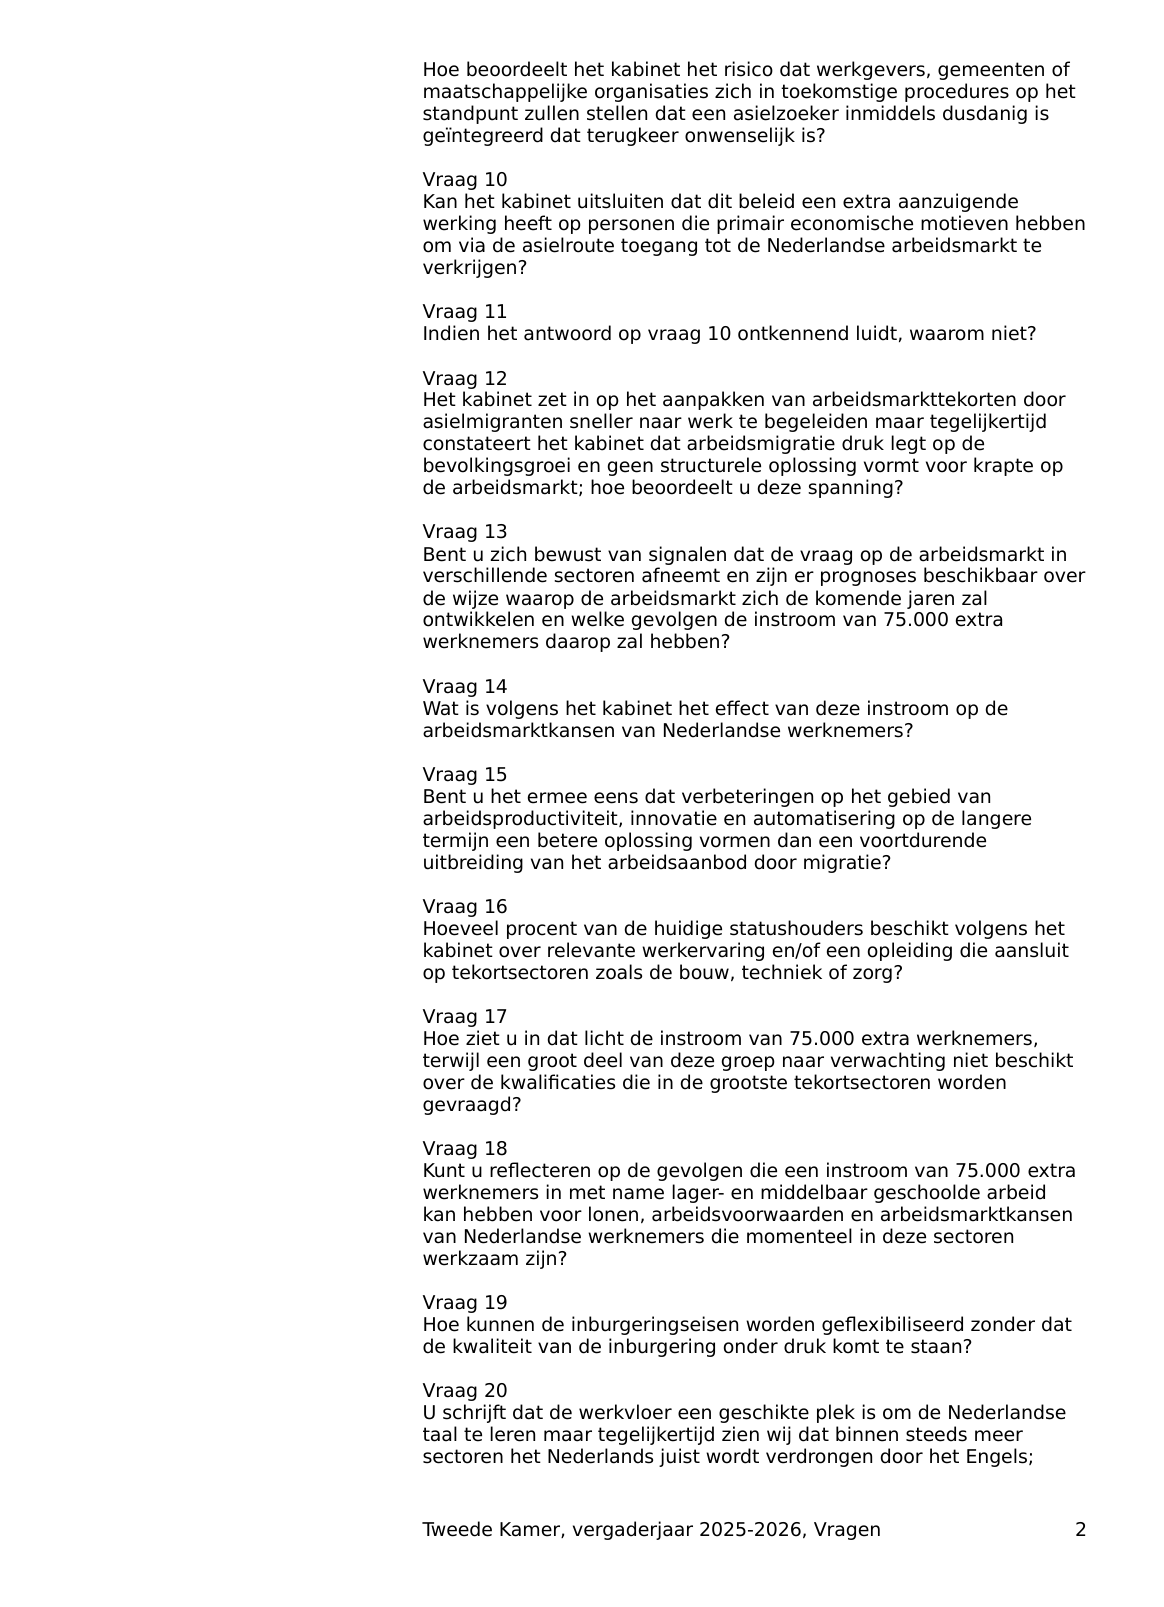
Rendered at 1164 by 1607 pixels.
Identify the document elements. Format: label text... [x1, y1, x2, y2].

text Hoe beoordeelt het kabinet het risico dat werkgevers, gemeenten of maatschappelijke organisaties zich in toekomstige procedures op het standpunt zullen stellen dat een asielzoeker inmiddels dusdanig is geïntegreerd dat terugkeer onwenselijk is? [422, 59, 1087, 147]
text Kunt u reflecteren op de gevolgen die een instroom van 75.000 extra werknemers in met name lager- en middelbaar geschoolde arbeid kan hebben voor lonen, arbeidsvoorwaarden en arbeidsmarktkansen van Nederlandse werknemers die momenteel in deze sectoren werkzaam zijn? [422, 1160, 1087, 1270]
text Vraag 14 [422, 676, 1087, 697]
text Hoeveel procent van de huidige statushouders beschikt volgens het kabinet over relevante werkervaring en/of een opleiding die aansluit op tekortsectoren zoals de bouw, techniek of zorg? [422, 918, 1087, 984]
text Indien het antwoord op vraag 10 ontkennend luidt, waarom niet? [422, 323, 1087, 345]
text Hoe kunnen de inburgeringseisen worden geflexibiliseerd zonder dat de kwaliteit van de inburgering onder druk komt te staan? [422, 1314, 1087, 1358]
text Bent u zich bewust van signalen dat de vraag op de arbeidsmarkt in verschillende sectoren afneemt en zijn er prognoses beschikbaar over de wijze waarop de arbeidsmarkt zich de komende jaren zal ontwikkelen en welke gevolgen de instroom van 75.000 extra werknemers daarop zal hebben? [422, 543, 1087, 653]
text Vraag 15 [422, 764, 1087, 786]
text Hoe ziet u in dat licht de instroom van 75.000 extra werknemers, terwijl een groot deel van deze groep naar verwachting niet beschikt over de kwalificaties die in de grootste tekortsectoren worden gevraagd? [422, 1028, 1087, 1116]
text Wat is volgens het kabinet het effect van deze instroom op de arbeidsmarktkansen van Nederlandse werknemers? [422, 697, 1087, 741]
text Vraag 11 [422, 301, 1087, 323]
text Vraag 10 [422, 169, 1087, 191]
text Vraag 18 [422, 1138, 1087, 1160]
text Vraag 16 [422, 896, 1087, 918]
text Bent u het ermee eens dat verbeteringen op het gebied van arbeidsproductiviteit, innovatie en automatisering op de langere termijn een betere oplossing vormen dan een voortdurende uitbreiding van het arbeidsaanbod door migratie? [422, 786, 1087, 873]
text Kan het kabinet uitsluiten dat dit beleid een extra aanzuigende werking heeft op personen die primair economische motieven hebben om via de asielroute toegang tot de Nederlandse arbeidsmarkt te verkrijgen? [422, 191, 1087, 279]
text U schrijft dat de werkvloer een geschikte plek is om de Nederlandse taal te leren maar tegelijkertijd zien wij dat binnen steeds meer sectoren het Nederlands juist wordt verdrongen door het Engels; [422, 1402, 1087, 1468]
text Vraag 12 [422, 367, 1087, 389]
text Het kabinet zet in op het aanpakken van arbeidsmarkttekorten door asielmigranten sneller naar werk te begeleiden maar tegelijkertijd constateert het kabinet dat arbeidsmigratie druk legt op de bevolkingsgroei en geen structurele oplossing vormt voor krapte op de arbeidsmarkt; hoe beoordeelt u deze spanning? [422, 389, 1087, 499]
text Vraag 19 [422, 1292, 1087, 1314]
text Vraag 13 [422, 521, 1087, 543]
text Vraag 17 [422, 1006, 1087, 1028]
text Vraag 20 [422, 1380, 1087, 1402]
